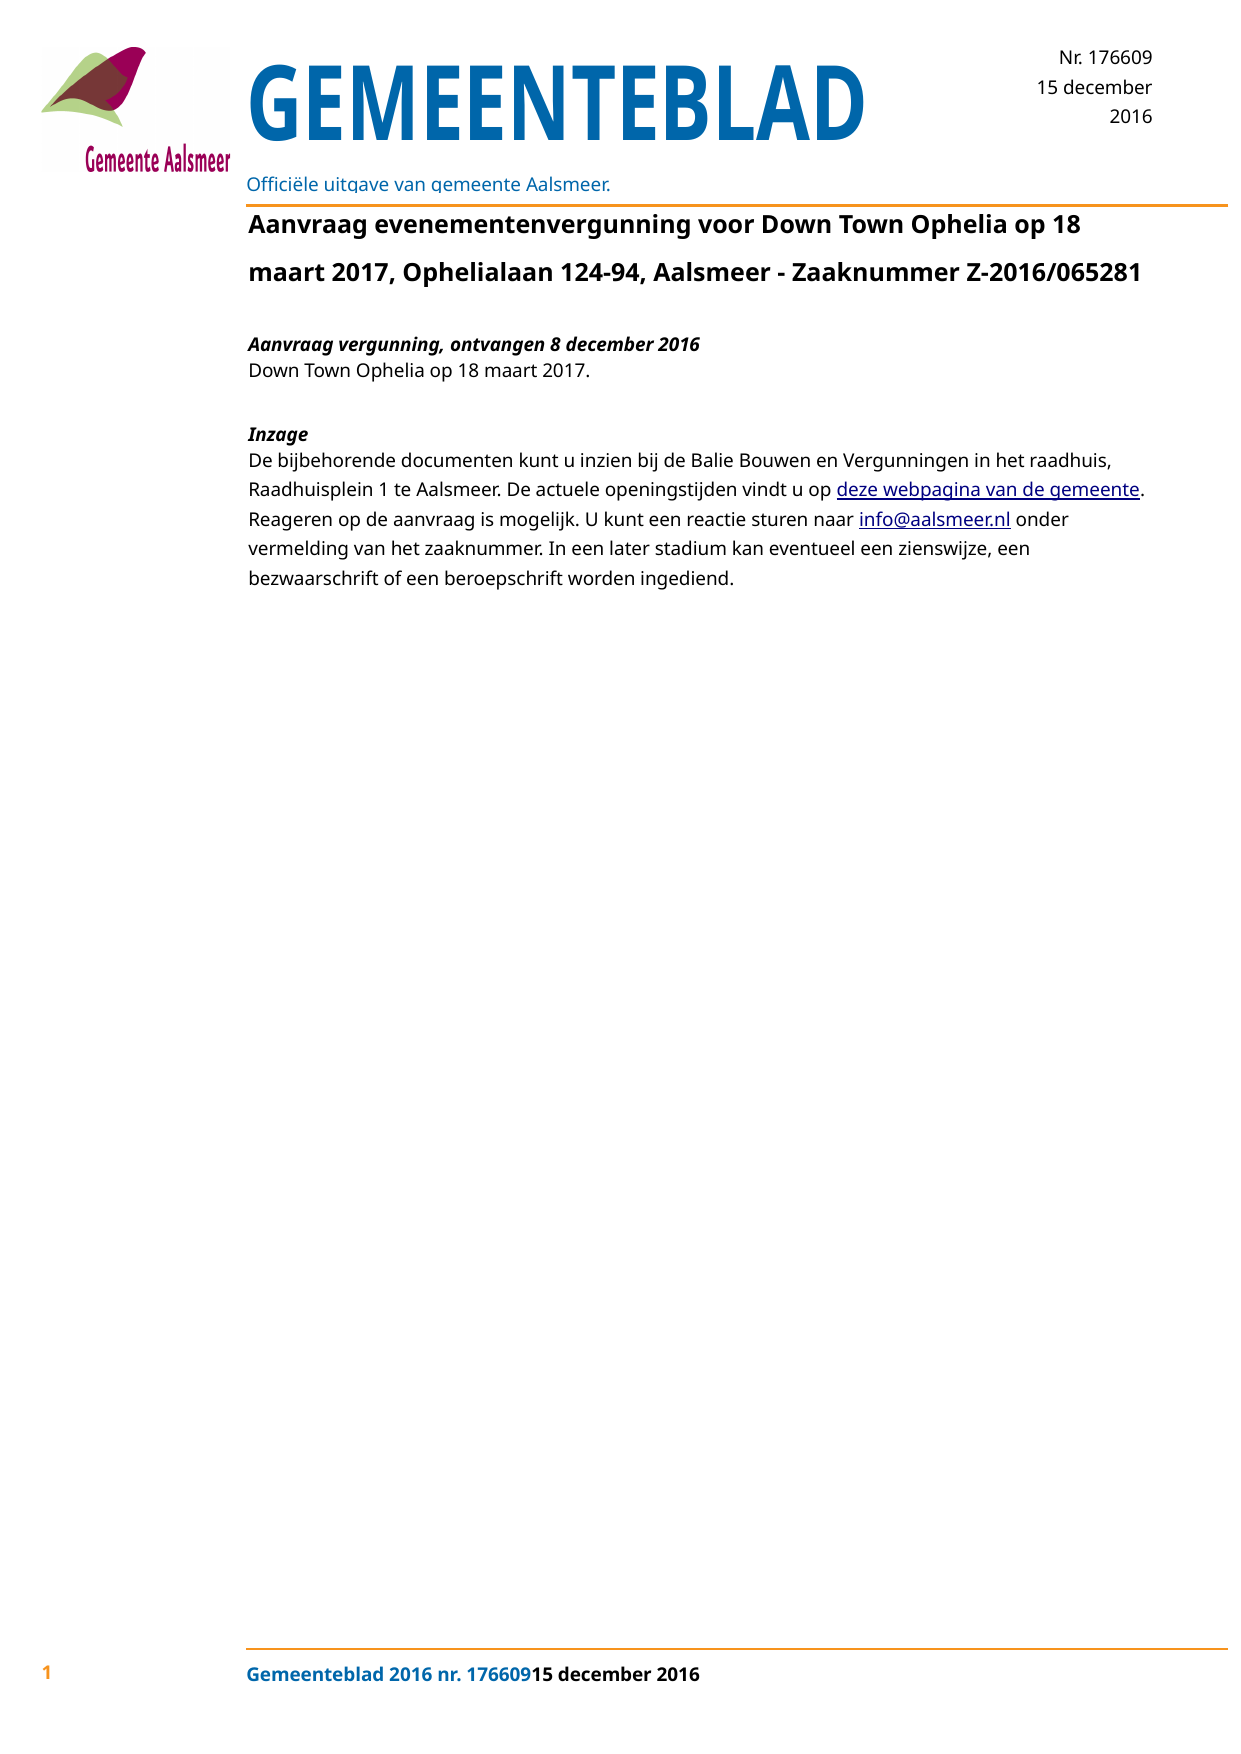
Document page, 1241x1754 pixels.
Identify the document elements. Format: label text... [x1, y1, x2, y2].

picture [41, 47, 231, 172]
text Down Town Ophelia op 18 maart 2017. [248, 357, 1152, 383]
text Aanvraag evenementenvergunning voor Down Town Ophelia op 18 maart 2017, Ophelialaan 124-94, Aalsmeer - Zaaknummer Z-2016/065281 [248, 207, 1152, 288]
text De bijbehorende documenten kunt u inzien bij de Balie Bouwen en Vergunningen in het raadhuis, Raadhuisplein 1 te Aalsmeer. De actuele openingstijden vindt u op deze webpagina van de gemeente. Reageren op de aanvraag is mogelijk. U kunt een reactie sturen naar info@aalsmeer.nl onder vermelding van het zaaknummer. In een later stadium kan eventueel een zienswijze, een bezwaarschrift of een beroepschrift worden ingediend. [248, 447, 1152, 591]
text Inzage [248, 421, 1152, 447]
text ​ [248, 616, 1152, 641]
text Aanvraag vergunning, ontvangen 8 december 2016 [248, 331, 1152, 357]
